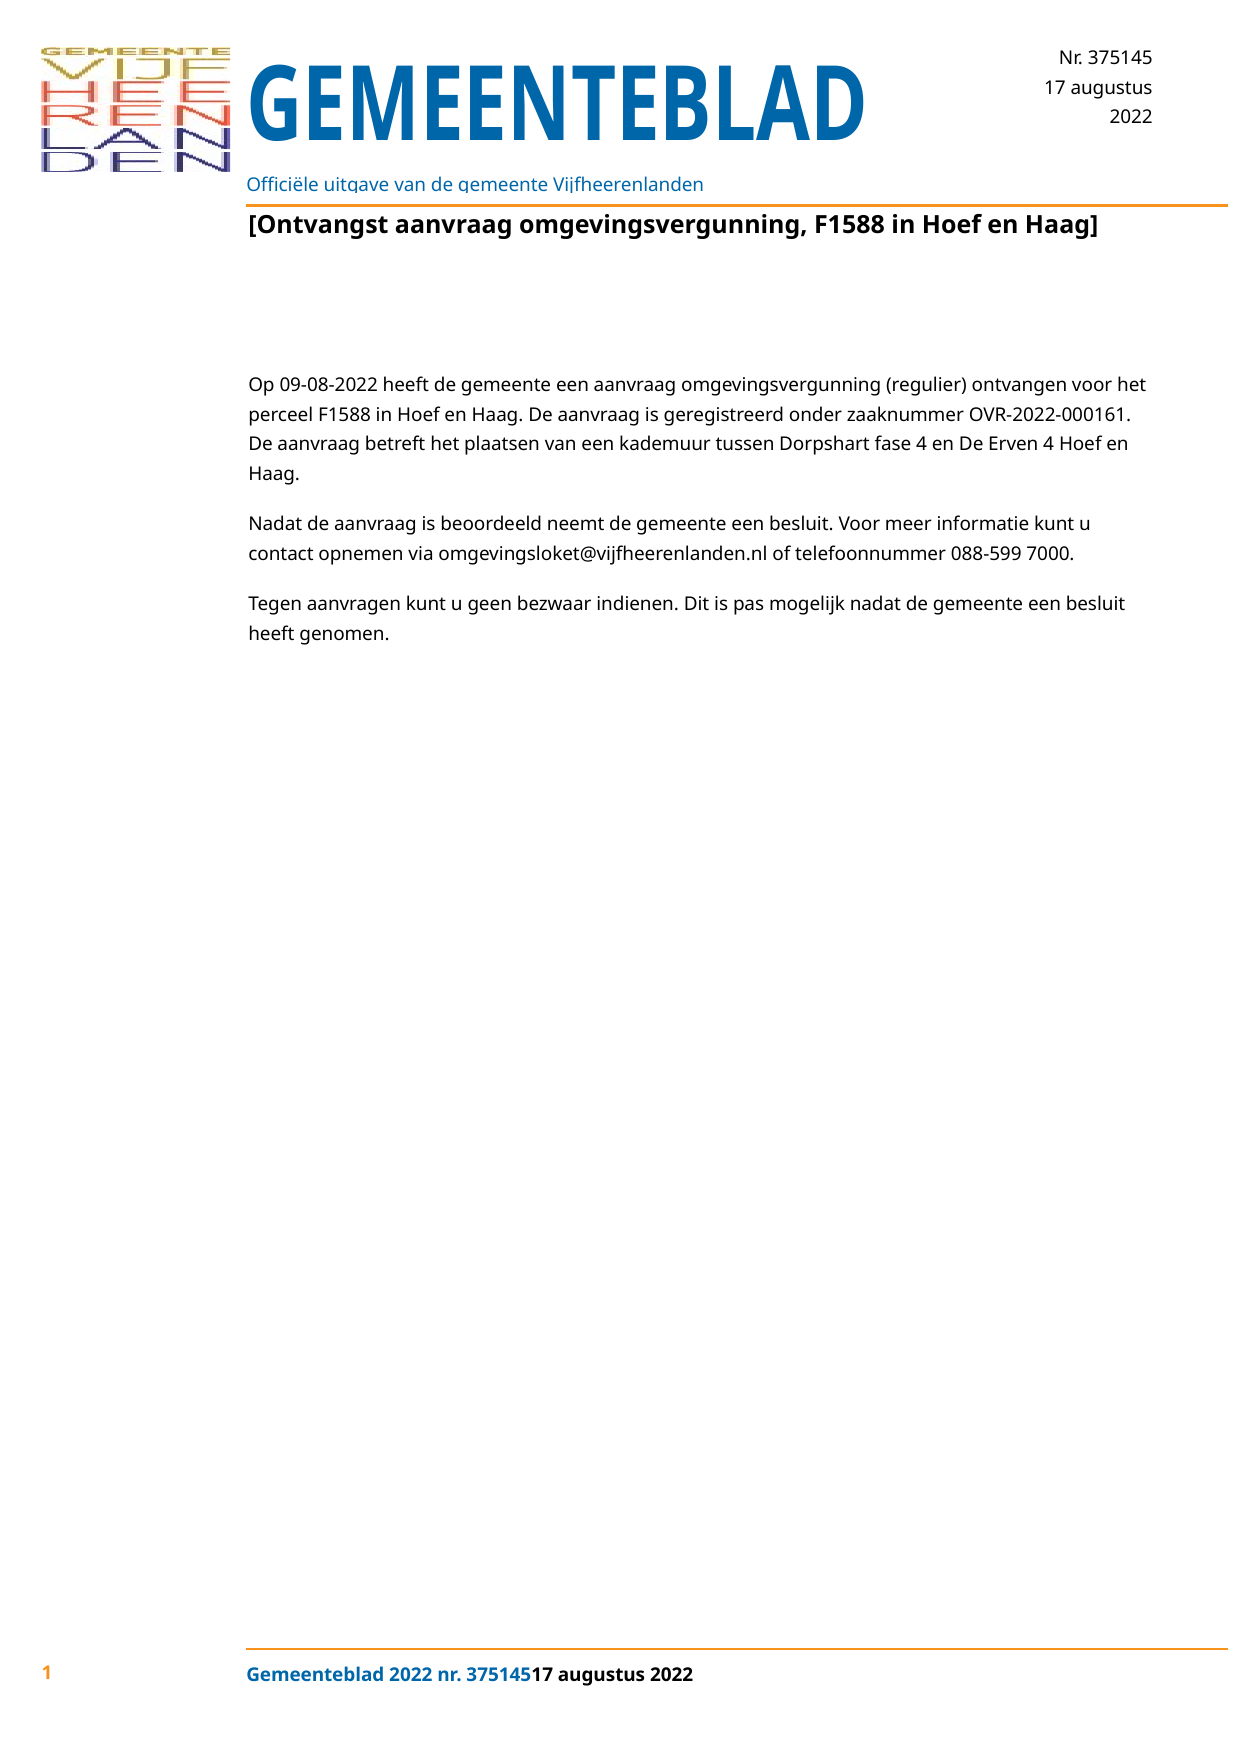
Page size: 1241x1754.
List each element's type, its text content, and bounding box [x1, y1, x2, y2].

picture [41, 47, 231, 172]
text Tegen aanvragen kunt u geen bezwaar indienen. Dit is pas mogelijk nadat de gemeente een besluit heeft genomen. [248, 590, 1152, 646]
text Op 09-08-2022 heeft de gemeente een aanvraag omgevingsvergunning (regulier) ontvangen voor het perceel F1588 in Hoef en Haag. De aanvraag is geregistreerd onder zaaknummer OVR-2022-000161. De aanvraag betreft het plaatsen van een kademuur tussen Dorpshart fase 4 en De Erven 4 Hoef en Haag. [248, 371, 1152, 486]
text Nadat de aanvraag is beoordeeld neemt de gemeente een besluit. Voor meer informatie kunt u contact opnemen via omgevingsloket@vijfheerenlanden.nl of telefoonnummer 088-599 7000. [248, 510, 1152, 566]
text [Ontvangst aanvraag omgevingsvergunning, F1588 in Hoef en Haag] [248, 207, 1152, 241]
